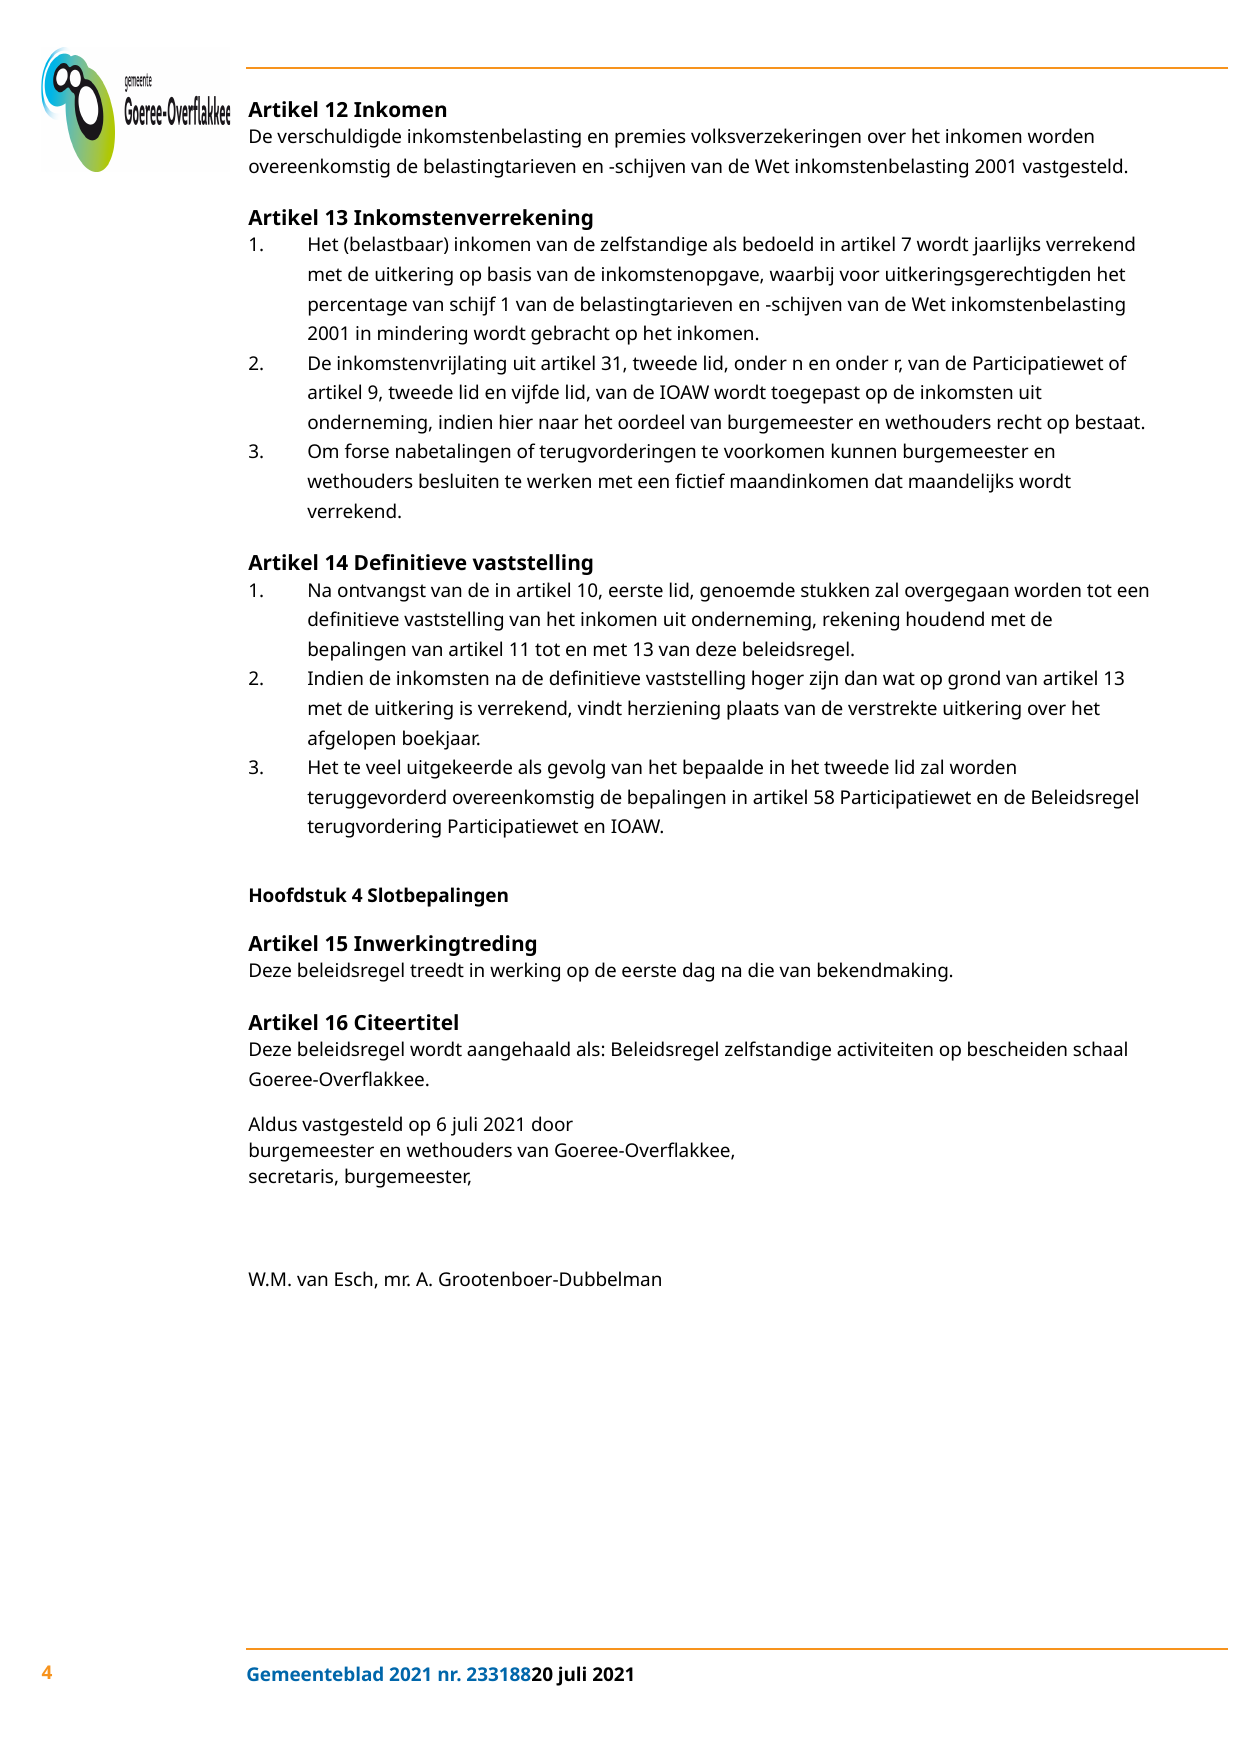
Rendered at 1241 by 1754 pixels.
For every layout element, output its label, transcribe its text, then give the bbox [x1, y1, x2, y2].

list Het (belastbaar) inkomen van de zelfstandige als bedoeld in artikel 7 wordt jaarlijks verrekend met de uitkering op basis van de inkomstenopgave, waarbij voor uitkeringsgerechtigden het percentage van schijf 1 van de belastingtarieven en -schijven van de Wet inkomstenbelasting 2001 in mindering wordt gebracht op het inkomen. [248, 232, 1152, 346]
text Deze beleidsregel wordt aangehaald als: Beleidsregel zelfstandige activiteiten op bescheiden schaal Goeree-Overflakkee. [248, 1036, 1152, 1092]
text Artikel 13 Inkomstenverrekening [248, 203, 1152, 232]
text Artikel 12 Inkomen [248, 95, 1152, 123]
text Hoofdstuk 4 Slotbepalingen [248, 880, 1152, 908]
text Artikel 15 Inwerkingtreding [248, 929, 1152, 958]
text secretaris, burgemeester, [248, 1163, 1152, 1189]
text Aldus vastgesteld op 6 juli 2021 door [248, 1112, 1152, 1137]
text Deze beleidsregel treedt in werking op de eerste dag na die van bekendmaking. [248, 958, 1152, 983]
picture [41, 47, 231, 172]
list De inkomstenvrijlating uit artikel 31, tweede lid, onder n en onder r, van de Participatiewet of artikel 9, tweede lid en vijfde lid, van de IOAW wordt toegepast op de inkomsten uit onderneming, indien hier naar het oordeel van burgemeester en wethouders recht op bestaat. [248, 350, 1152, 435]
list Indien de inkomsten na de definitieve vaststelling hoger zijn dan wat op grond van artikel 13 met de uitkering is verrekend, vindt herziening plaats van de verstrekte uitkering over het afgelopen boekjaar. [248, 666, 1152, 750]
list Het te veel uitgekeerde als gevolg van het bepaalde in het tweede lid zal worden teruggevorderd overeenkomstig de bepalingen in artikel 58 Participatiewet en de Beleidsregel terugvordering Participatiewet en IOAW. [248, 754, 1152, 839]
text De verschuldigde inkomstenbelasting en premies volksverzekeringen over het inkomen worden overeenkomstig de belastingtarieven en -schijven van de Wet inkomstenbelasting 2001 vastgesteld. [248, 123, 1152, 178]
text Artikel 16 Citeertitel [248, 1008, 1152, 1036]
list Na ontvangst van de in artikel 10, eerste lid, genoemde stukken zal overgegaan worden tot een definitieve vaststelling van het inkomen uit onderneming, rekening houdend met de bepalingen van artikel 11 tot en met 13 van deze beleidsregel. [248, 577, 1152, 662]
text W.M. van Esch, mr. A. Grootenboer-Dubbelman [248, 1266, 1152, 1292]
text Artikel 14 Definitieve vaststelling [248, 548, 1152, 577]
text burgemeester en wethouders van Goeree-Overflakkee, [248, 1137, 1152, 1163]
list Om forse nabetalingen of terugvorderingen te voorkomen kunnen burgemeester en wethouders besluiten te werken met een fictief maandinkomen dat maandelijks wordt verrekend. [248, 439, 1152, 524]
